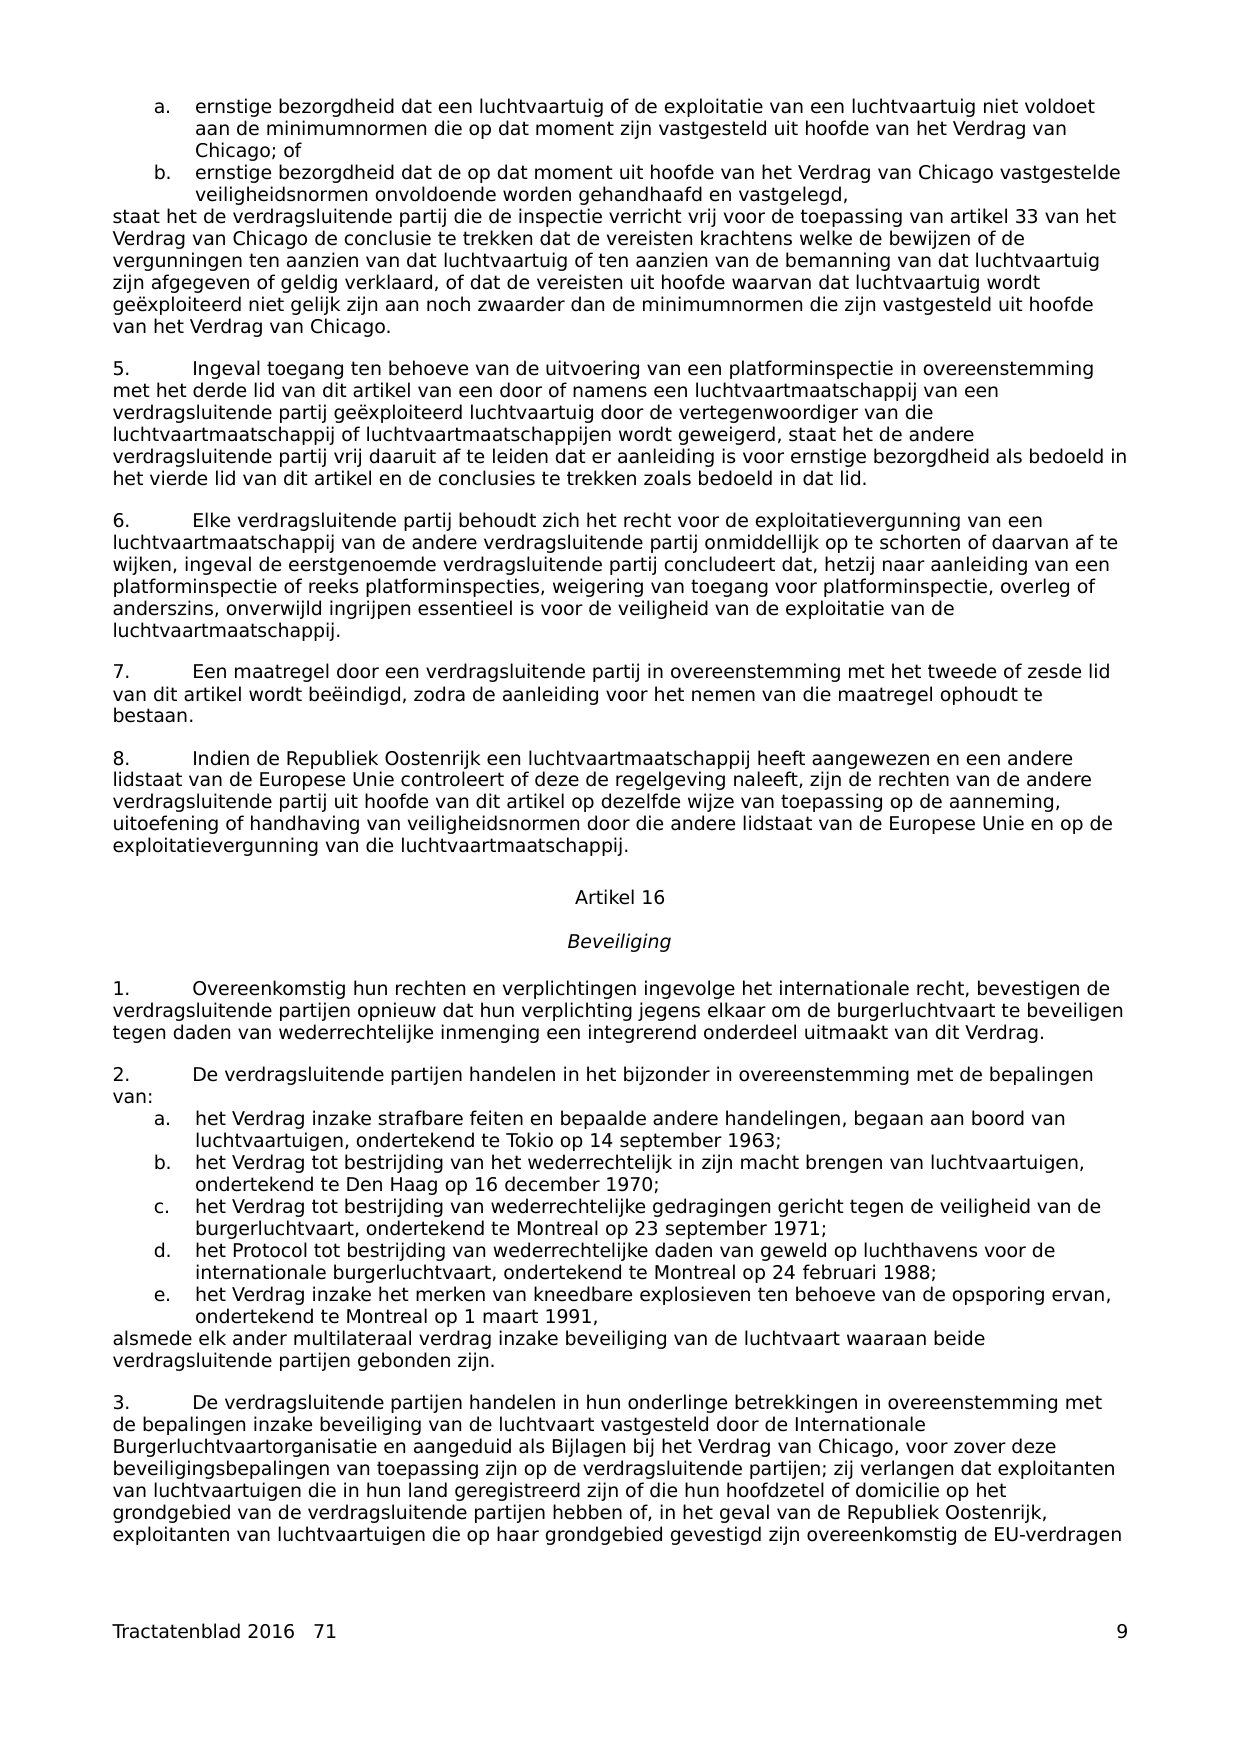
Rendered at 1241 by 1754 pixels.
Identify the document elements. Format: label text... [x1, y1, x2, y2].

text 6. Elke verdragsluitende partij behoudt zich het recht voor de exploitatievergunning van een luchtvaartmaatschappij van de andere verdragsluitende partij onmiddellijk op te schorten of daarvan af te wijken, ingeval de eerstgenoemde verdragsluitende partij concludeert dat, hetzij naar aanleiding van een platforminspectie of reeks platforminspecties, weigering van toegang voor platforminspectie, overleg of anderszins, onverwijld ingrijpen essentieel is voor de veiligheid van de exploitatie van de luchtvaartmaatschappij. [112, 509, 1128, 641]
text b. het Verdrag tot bestrijding van het wederrechtelijk in zijn macht brengen van luchtvaartuigen, ondertekend te Den Haag op 16 december 1970; [153, 1152, 1128, 1196]
text 3. De verdragsluitende partijen handelen in hun onderlinge betrekkingen in overeenstemming met de bepalingen inzake beveiliging van de luchtvaart vastgesteld door de Internationale Burgerluchtvaartorganisatie en aangeduid als Bijlagen bij het Verdrag van Chicago, voor zover deze beveiligingsbepalingen van toepassing zijn op de verdragsluitende partijen; zij verlangen dat exploitanten van luchtvaartuigen die in hun land geregistreerd zijn of die hun hoofdzetel of domicilie op het grondgebied van de verdragsluitende partijen hebben of, in het geval van de Republiek Oostenrijk, exploitanten van luchtvaartuigen die op haar grondgebied gevestigd zijn overeenkomstig de EU-verdragen [112, 1392, 1128, 1546]
text staat het de verdragsluitende partij die de inspectie verricht vrij voor de toepassing van artikel 33 van het Verdrag van Chicago de conclusie te trekken dat de vereisten krachtens welke de bewijzen of de vergunningen ten aanzien van dat luchtvaartuig of ten aanzien van de bemanning van dat luchtvaartuig zijn afgegeven of geldig verklaard, of dat de vereisten uit hoofde waarvan dat luchtvaartuig wordt geëxploiteerd niet gelijk zijn aan noch zwaarder dan de minimumnormen die zijn vastgesteld uit hoofde van het Verdrag van Chicago. [112, 206, 1128, 338]
text d. het Protocol tot bestrijding van wederrechtelijke daden van geweld op luchthavens voor de internationale burgerluchtvaart, ondertekend te Montreal op 24 februari 1988; [153, 1240, 1128, 1284]
text a. het Verdrag inzake strafbare feiten en bepaalde andere handelingen, begaan aan boord van luchtvaartuigen, ondertekend te Tokio op 14 september 1963; [153, 1108, 1128, 1152]
text b. ernstige bezorgdheid dat de op dat moment uit hoofde van het Verdrag van Chicago vastgestelde veiligheidsnormen onvoldoende worden gehandhaafd en vastgelegd, [153, 162, 1128, 206]
text 5. Ingeval toegang ten behoeve van de uitvoering van een platforminspectie in overeenstemming met het derde lid van dit artikel van een door of namens een luchtvaartmaatschappij van een verdragsluitende partij geëxploiteerd luchtvaartuig door de vertegenwoordiger van die luchtvaartmaatschappij of luchtvaartmaatschappijen wordt geweigerd, staat het de andere verdragsluitende partij vrij daaruit af te leiden dat er aanleiding is voor ernstige bezorgdheid als bedoeld in het vierde lid van dit artikel en de conclusies te trekken zoals bedoeld in dat lid. [112, 358, 1128, 489]
text e. het Verdrag inzake het merken van kneedbare explosieven ten behoeve van de opsporing ervan, ondertekend te Montreal op 1 maart 1991, [153, 1284, 1128, 1328]
text a. ernstige bezorgdheid dat een luchtvaartuig of de exploitatie van een luchtvaartuig niet voldoet aan de minimumnormen die op dat moment zijn vastgesteld uit hoofde van het Verdrag van Chicago; of [153, 96, 1128, 162]
text c. het Verdrag tot bestrijding van wederrechtelijke gedragingen gericht tegen de veiligheid van de burgerluchtvaart, ondertekend te Montreal op 23 september 1971; [153, 1196, 1128, 1240]
text 8. Indien de Republiek Oostenrijk een luchtvaartmaatschappij heeft aangewezen en een andere lidstaat van de Europese Unie controleert of deze de regelgeving naleeft, zijn de rechten van de andere verdragsluitende partij uit hoofde van dit artikel op dezelfde wijze van toepassing op de aanneming, uitoefening of handhaving van veiligheidsnormen door die andere lidstaat van de Europese Unie en op de exploitatievergunning van die luchtvaartmaatschappij. [112, 747, 1128, 857]
subtitle Artikel 16 Beveiliging [112, 887, 1128, 953]
text 7. Een maatregel door een verdragsluitende partij in overeenstemming met het tweede of zesde lid van dit artikel wordt beëindigd, zodra de aanleiding voor het nemen van die maatregel ophoudt te bestaan. [112, 661, 1128, 727]
text 1. Overeenkomstig hun rechten en verplichtingen ingevolge het internationale recht, bevestigen de verdragsluitende partijen opnieuw dat hun verplichting jegens elkaar om de burgerluchtvaart te beveiligen tegen daden van wederrechtelijke inmenging een integrerend onderdeel uitmaakt van dit Verdrag. [112, 978, 1128, 1044]
text 2. De verdragsluitende partijen handelen in het bijzonder in overeenstemming met de bepalingen van: [112, 1064, 1128, 1108]
text alsmede elk ander multilateraal verdrag inzake beveiliging van de luchtvaart waaraan beide verdragsluitende partijen gebonden zijn. [112, 1328, 1128, 1372]
